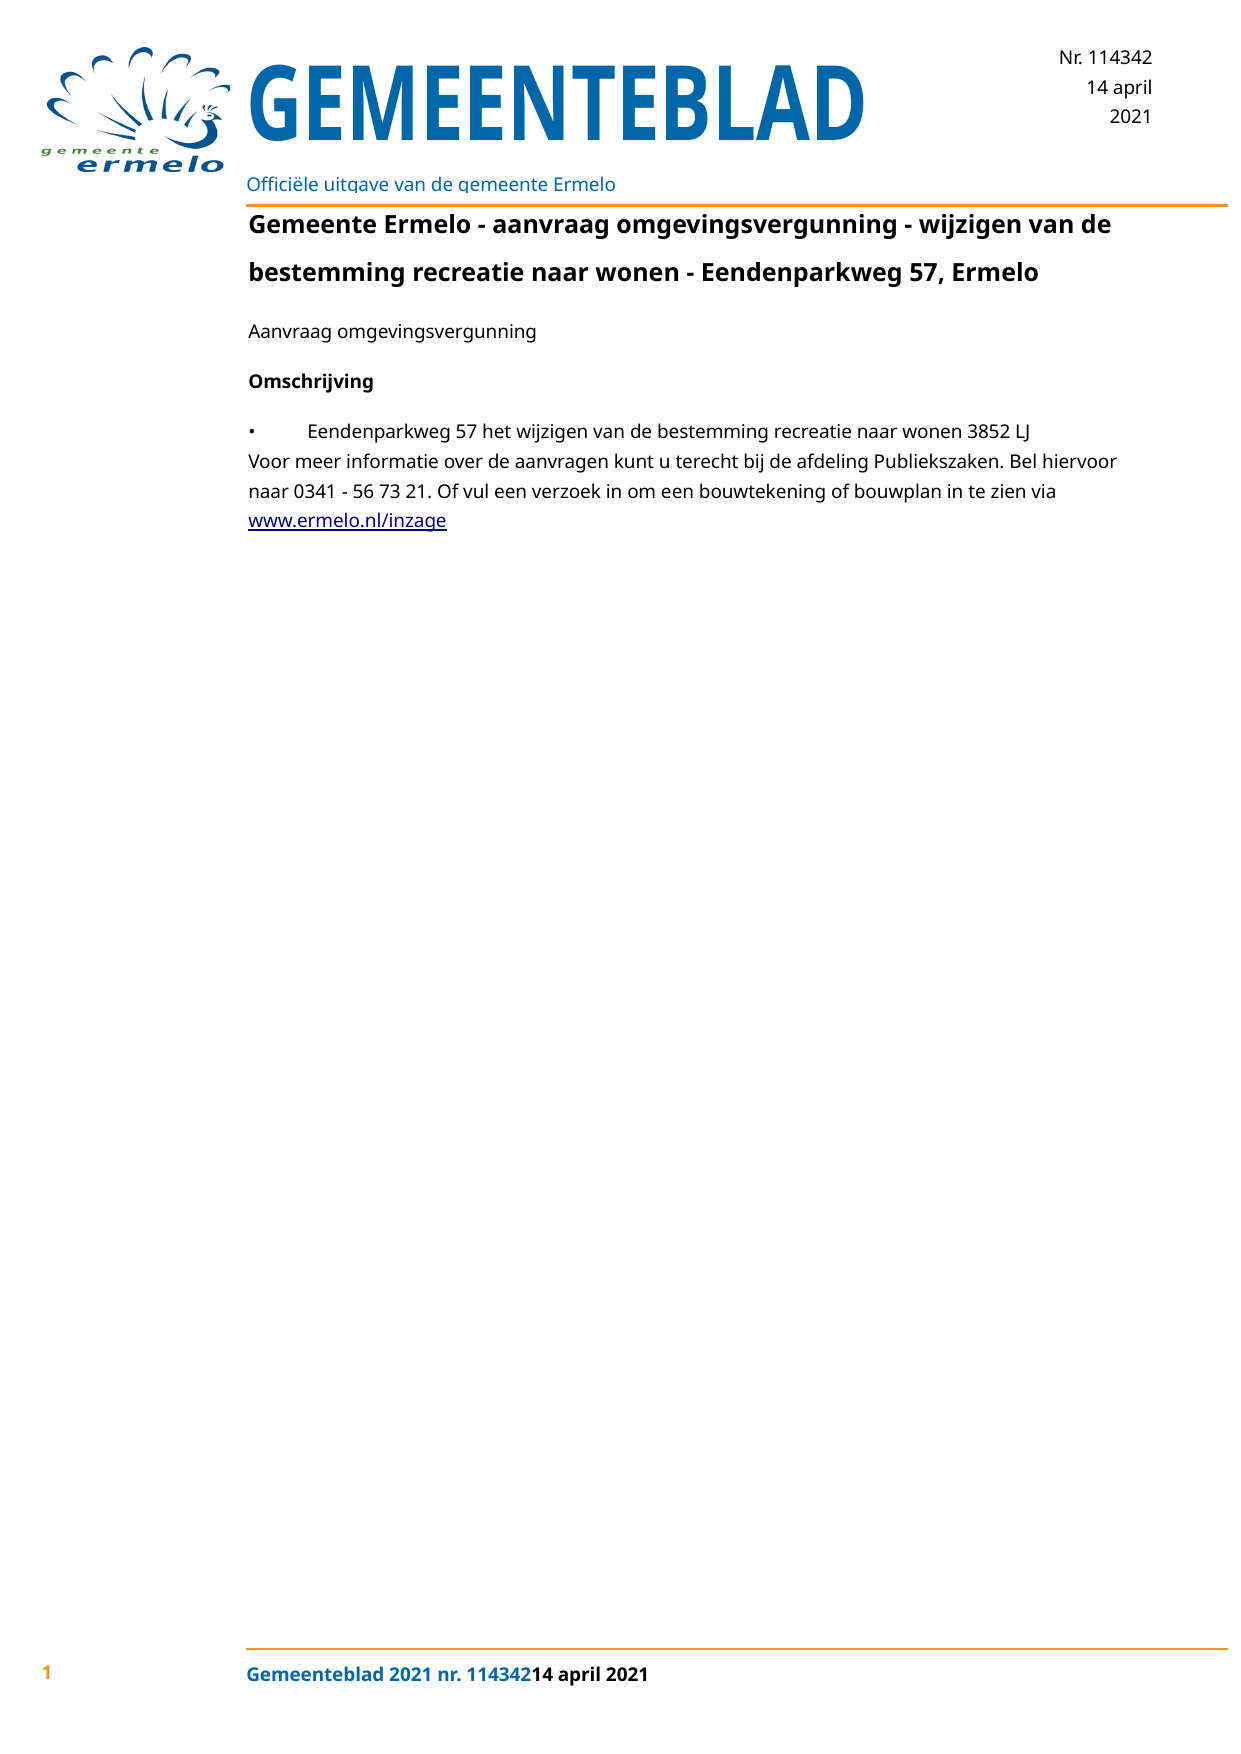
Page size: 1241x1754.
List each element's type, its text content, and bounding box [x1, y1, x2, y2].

text Gemeente Ermelo - aanvraag omgevingsvergunning - wijzigen van de bestemming recreatie naar wonen - Eendenparkweg 57, Ermelo [248, 207, 1152, 288]
text Aanvraag omgevingsvergunning [248, 318, 1152, 344]
text Voor meer informatie over de aanvragen kunt u terecht bij de afdeling Publiekszaken. Bel hiervoor naar 0341 - 56 73 21. Of vul een verzoek in om een bouwtekening of bouwplan in te zien via www.ermelo.nl/inzage [248, 448, 1152, 533]
text Omschrijving [248, 368, 1152, 394]
list Eendenparkweg 57 het wijzigen van de bestemming recreatie naar wonen 3852 LJ [248, 419, 1152, 444]
picture [41, 47, 231, 172]
